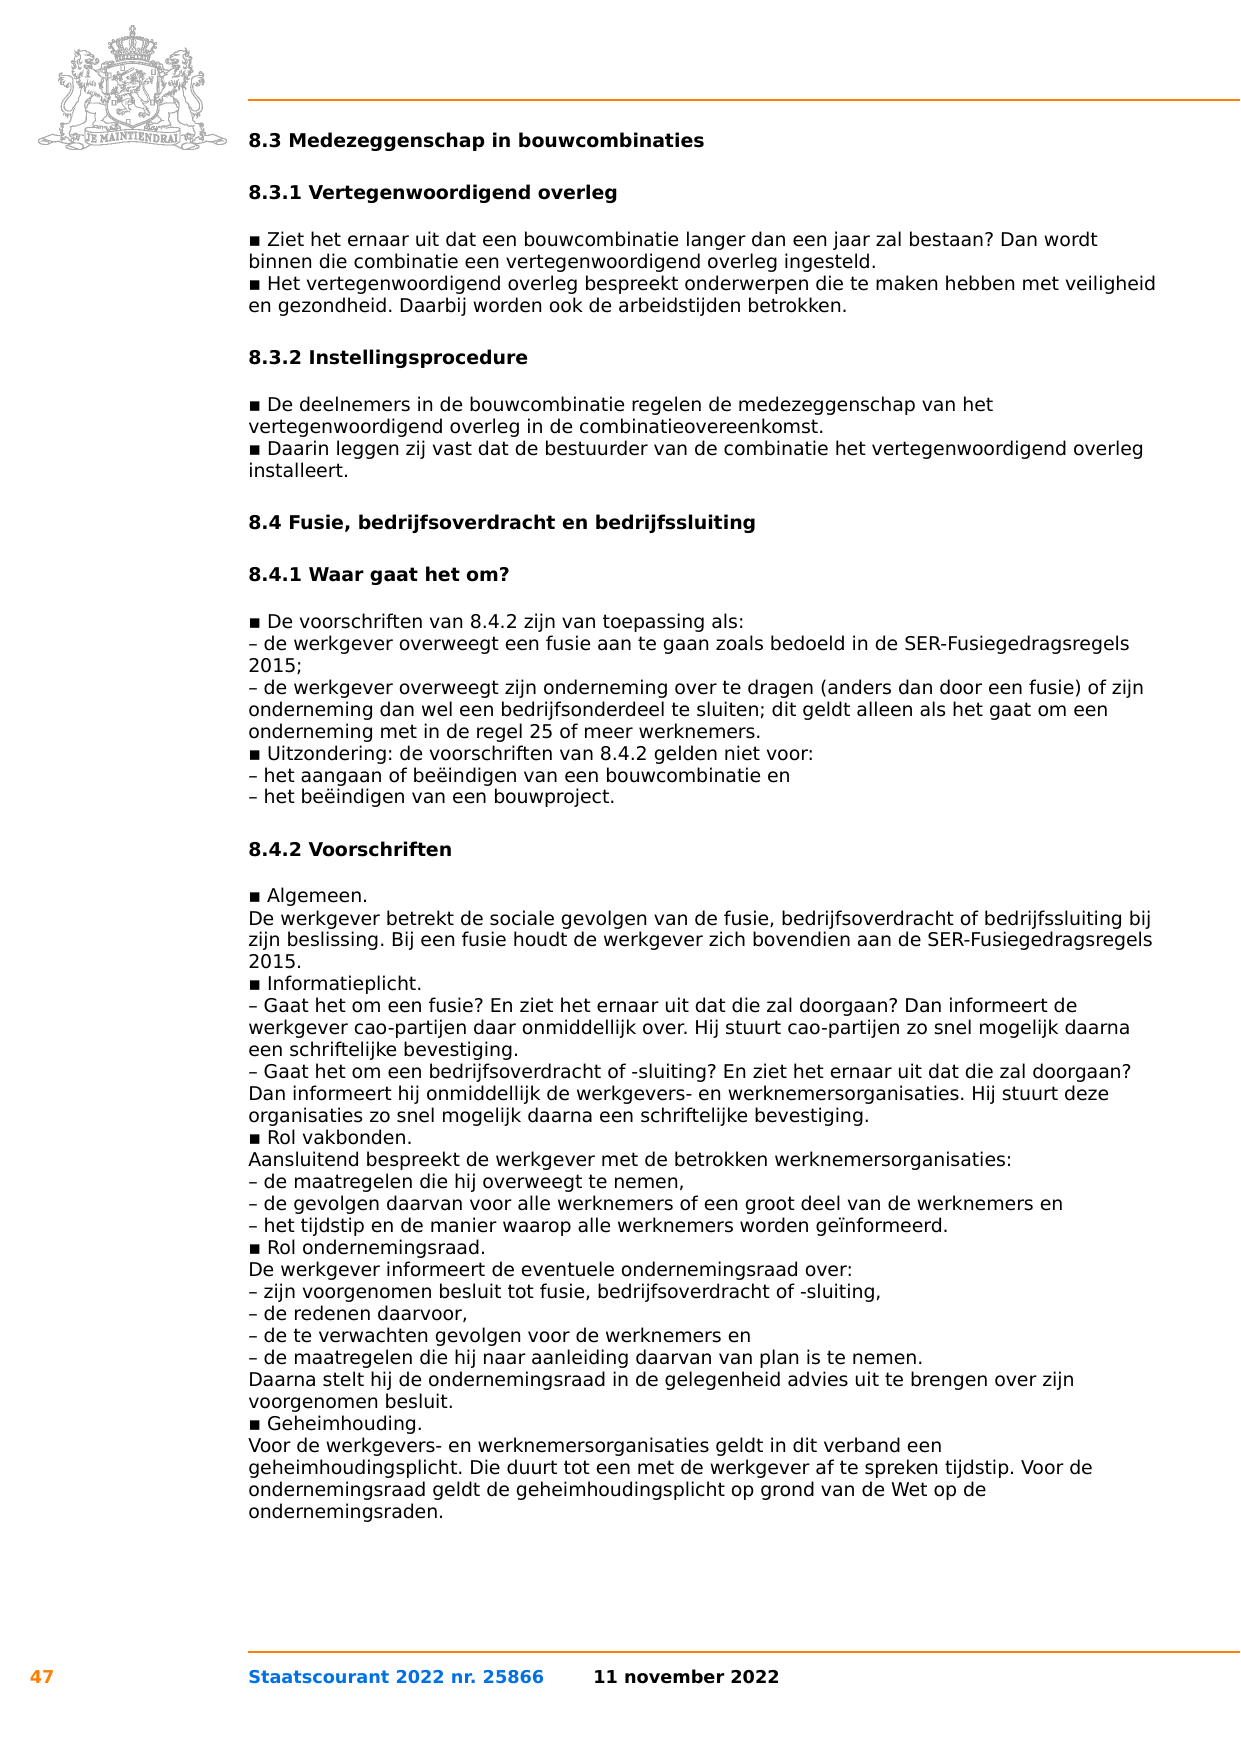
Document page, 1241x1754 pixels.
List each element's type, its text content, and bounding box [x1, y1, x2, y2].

text – de te verwachten gevolgen voor de werknemers en [248, 1325, 1163, 1347]
text ▪ Ziet het ernaar uit dat een bouwcombinatie langer dan een jaar zal bestaan? Dan wordt binnen die combinatie een vertegenwoordigend overleg ingesteld. [248, 229, 1163, 273]
text – de maatregelen die hij naar aanleiding daarvan van plan is te nemen. [248, 1347, 1163, 1369]
text ▪ Het vertegenwoordigend overleg bespreekt onderwerpen die te maken hebben met veiligheid en gezondheid. Daarbij worden ook de arbeidstijden betrokken. [248, 273, 1163, 317]
text – zijn voorgenomen besluit tot fusie, bedrijfsoverdracht of -sluiting, [248, 1281, 1163, 1303]
text Daarna stelt hij de ondernemingsraad in de gelegenheid advies uit te brengen over zijn voorgenomen besluit. [248, 1369, 1163, 1413]
text ▪ De deelnemers in de bouwcombinatie regelen de medezeggenschap van het vertegenwoordigend overleg in de combinatieovereenkomst. [248, 394, 1163, 438]
text ▪ De voorschriften van 8.4.2 zijn van toepassing als: [248, 611, 1163, 633]
text – het tijdstip en de manier waarop alle werknemers worden geïnformeerd. [248, 1215, 1163, 1237]
subtitle 8.4 Fusie, bedrijfsoverdracht en bedrijfssluiting [248, 512, 1163, 534]
subtitle 8.3.1 Vertegenwoordigend overleg [248, 182, 1163, 204]
subtitle 8.3 Medezeggenschap in bouwcombinaties [248, 130, 1163, 152]
text ▪ Informatieplicht. [248, 973, 1163, 995]
subtitle 8.4.1 Waar gaat het om? [248, 564, 1163, 586]
picture [38, 25, 227, 150]
text – de werkgever overweegt een fusie aan te gaan zoals bedoeld in de SER-Fusiegedragsregels 2015; [248, 633, 1163, 677]
text ▪ Rol ondernemingsraad. [248, 1237, 1163, 1259]
text ▪ Daarin leggen zij vast dat de bestuurder van de combinatie het vertegenwoordigend overleg installeert. [248, 438, 1163, 482]
text – Gaat het om een fusie? En ziet het ernaar uit dat die zal doorgaan? Dan informeert de werkgever cao-partijen daar onmiddellijk over. Hij stuurt cao-partijen zo snel mogelijk daarna een schriftelijke bevestiging. [248, 995, 1163, 1061]
text – de werkgever overweegt zijn onderneming over te dragen (anders dan door een fusie) of zijn onderneming dan wel een bedrijfsonderdeel te sluiten; dit geldt alleen als het gaat om een onderneming met in de regel 25 of meer werknemers. [248, 677, 1163, 742]
text Voor de werkgevers- en werknemersorganisaties geldt in dit verband een geheimhoudingsplicht. Die duurt tot een met de werkgever af te spreken tijdstip. Voor de ondernemingsraad geldt de geheimhoudingsplicht op grond van de Wet op de ondernemingsraden. [248, 1435, 1163, 1523]
text – de maatregelen die hij overweegt te nemen, [248, 1171, 1163, 1193]
text ▪ Rol vakbonden. [248, 1127, 1163, 1149]
text – het aangaan of beëindigen van een bouwcombinatie en [248, 764, 1163, 786]
text – de gevolgen daarvan voor alle werknemers of een groot deel van de werknemers en [248, 1193, 1163, 1215]
subtitle 8.4.2 Voorschriften [248, 838, 1163, 860]
text ▪ Uitzondering: de voorschriften van 8.4.2 gelden niet voor: [248, 742, 1163, 764]
text – het beëindigen van een bouwproject. [248, 786, 1163, 808]
text ▪ Geheimhouding. [248, 1413, 1163, 1435]
text De werkgever informeert de eventuele ondernemingsraad over: [248, 1259, 1163, 1281]
text De werkgever betrekt de sociale gevolgen van de fusie, bedrijfsoverdracht of bedrijfssluiting bij zijn beslissing. Bij een fusie houdt de werkgever zich bovendien aan de SER-Fusiegedragsregels 2015. [248, 907, 1163, 973]
text – Gaat het om een bedrijfsoverdracht of -sluiting? En ziet het ernaar uit dat die zal doorgaan? Dan informeert hij onmiddellijk de werkgevers- en werknemersorganisaties. Hij stuurt deze organisaties zo snel mogelijk daarna een schriftelijke bevestiging. [248, 1061, 1163, 1127]
text ▪ Algemeen. [248, 885, 1163, 907]
text – de redenen daarvoor, [248, 1303, 1163, 1325]
text Aansluitend bespreekt de werkgever met de betrokken werknemersorganisaties: [248, 1149, 1163, 1171]
subtitle 8.3.2 Instellingsprocedure [248, 347, 1163, 369]
